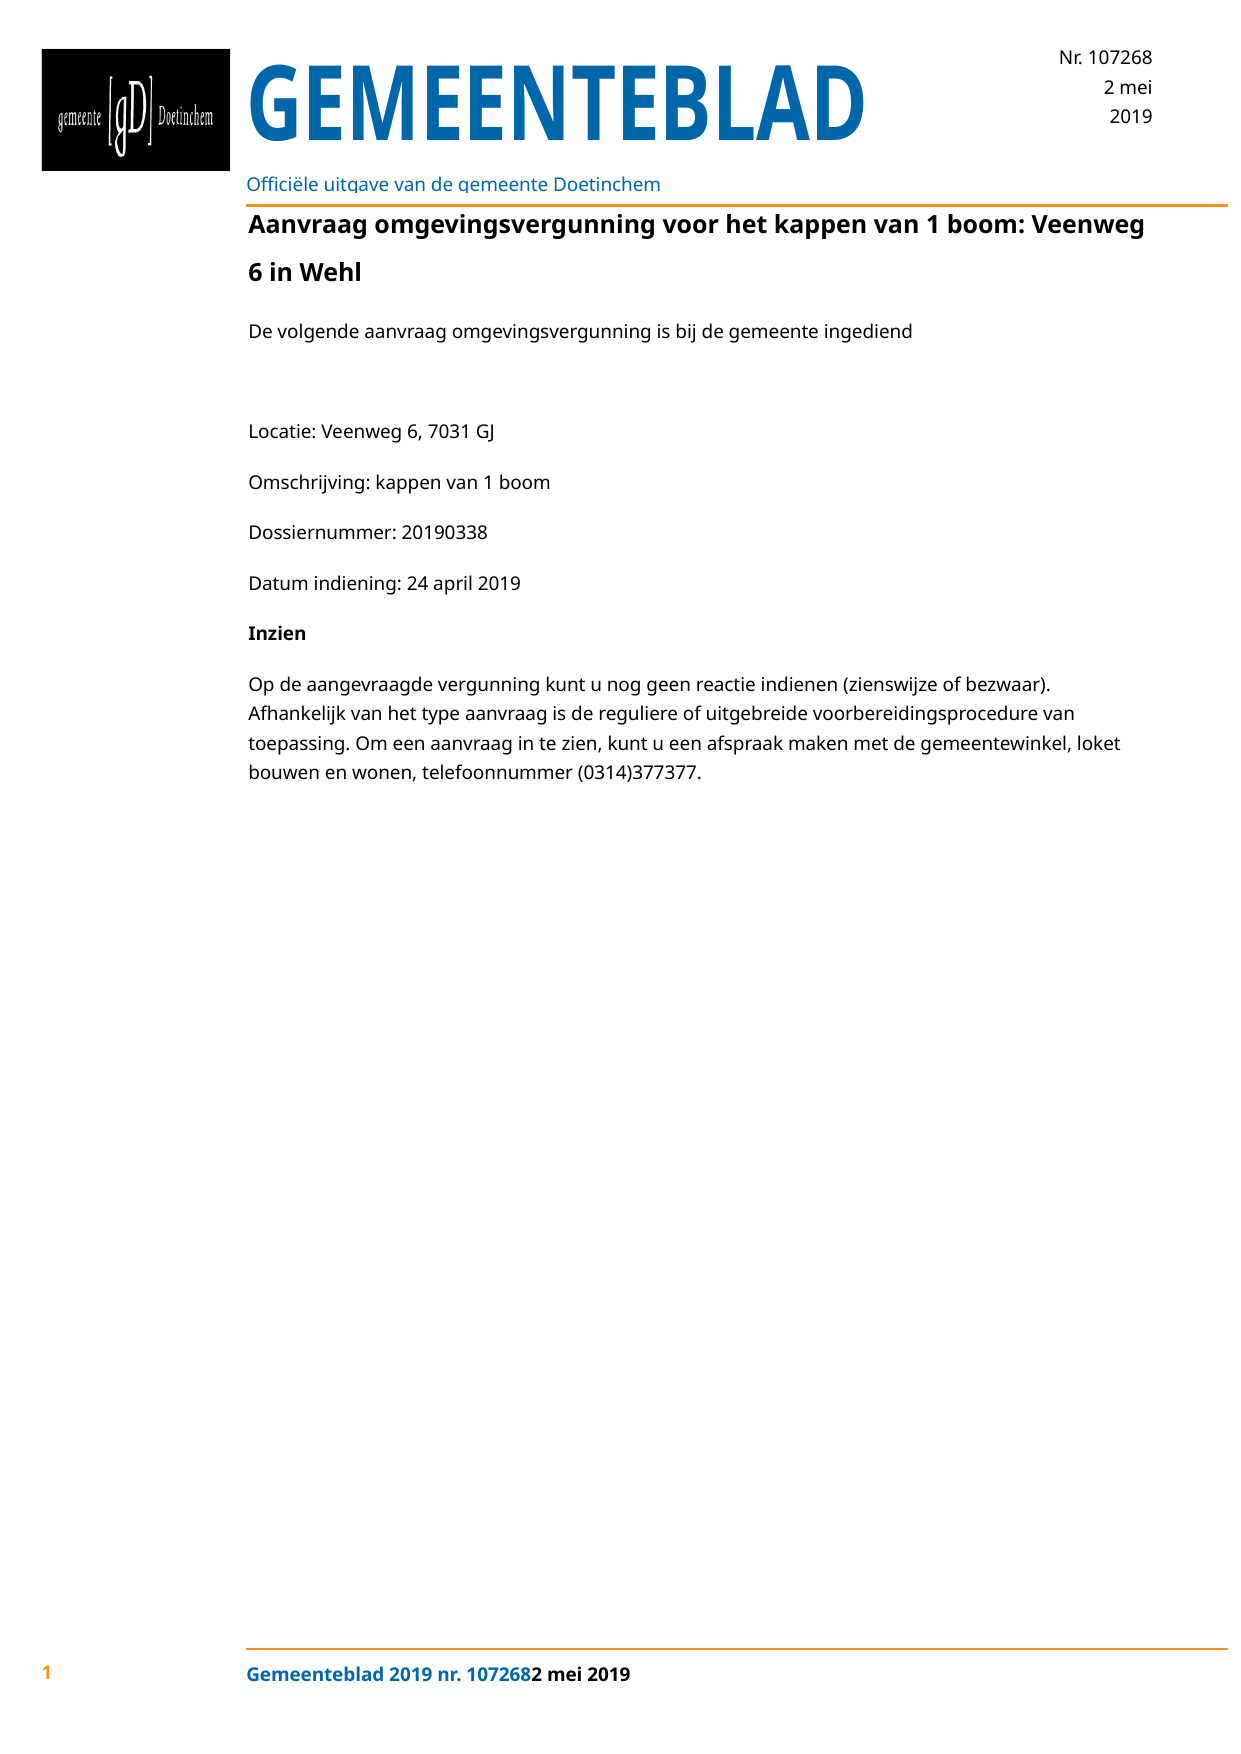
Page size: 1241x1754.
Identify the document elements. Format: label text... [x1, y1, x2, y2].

text De volgende aanvraag omgevingsvergunning is bij de gemeente ingediend [248, 318, 1152, 344]
text Aanvraag omgevingsvergunning voor het kappen van 1 boom: Veenweg 6 in Wehl [248, 207, 1152, 288]
text Inzien [248, 620, 1152, 646]
text Omschrijving: kappen van 1 boom [248, 469, 1152, 495]
text Locatie: Veenweg 6, 7031 GJ [248, 419, 1152, 444]
text Op de aangevraagde vergunning kunt u nog geen reactie indienen (zienswijze of bezwaar). Afhankelijk van het type aanvraag is de reguliere of uitgebreide voorbereidingsprocedure van toepassing. Om een aanvraag in te zien, kunt u een afspraak maken met de gemeentewinkel, loket bouwen en wonen, telefoonnummer (0314)377377. [248, 671, 1152, 785]
text Datum indiening: 24 april 2019 [248, 570, 1152, 596]
picture [41, 47, 231, 172]
text Dossiernummer: 20190338 [248, 519, 1152, 545]
